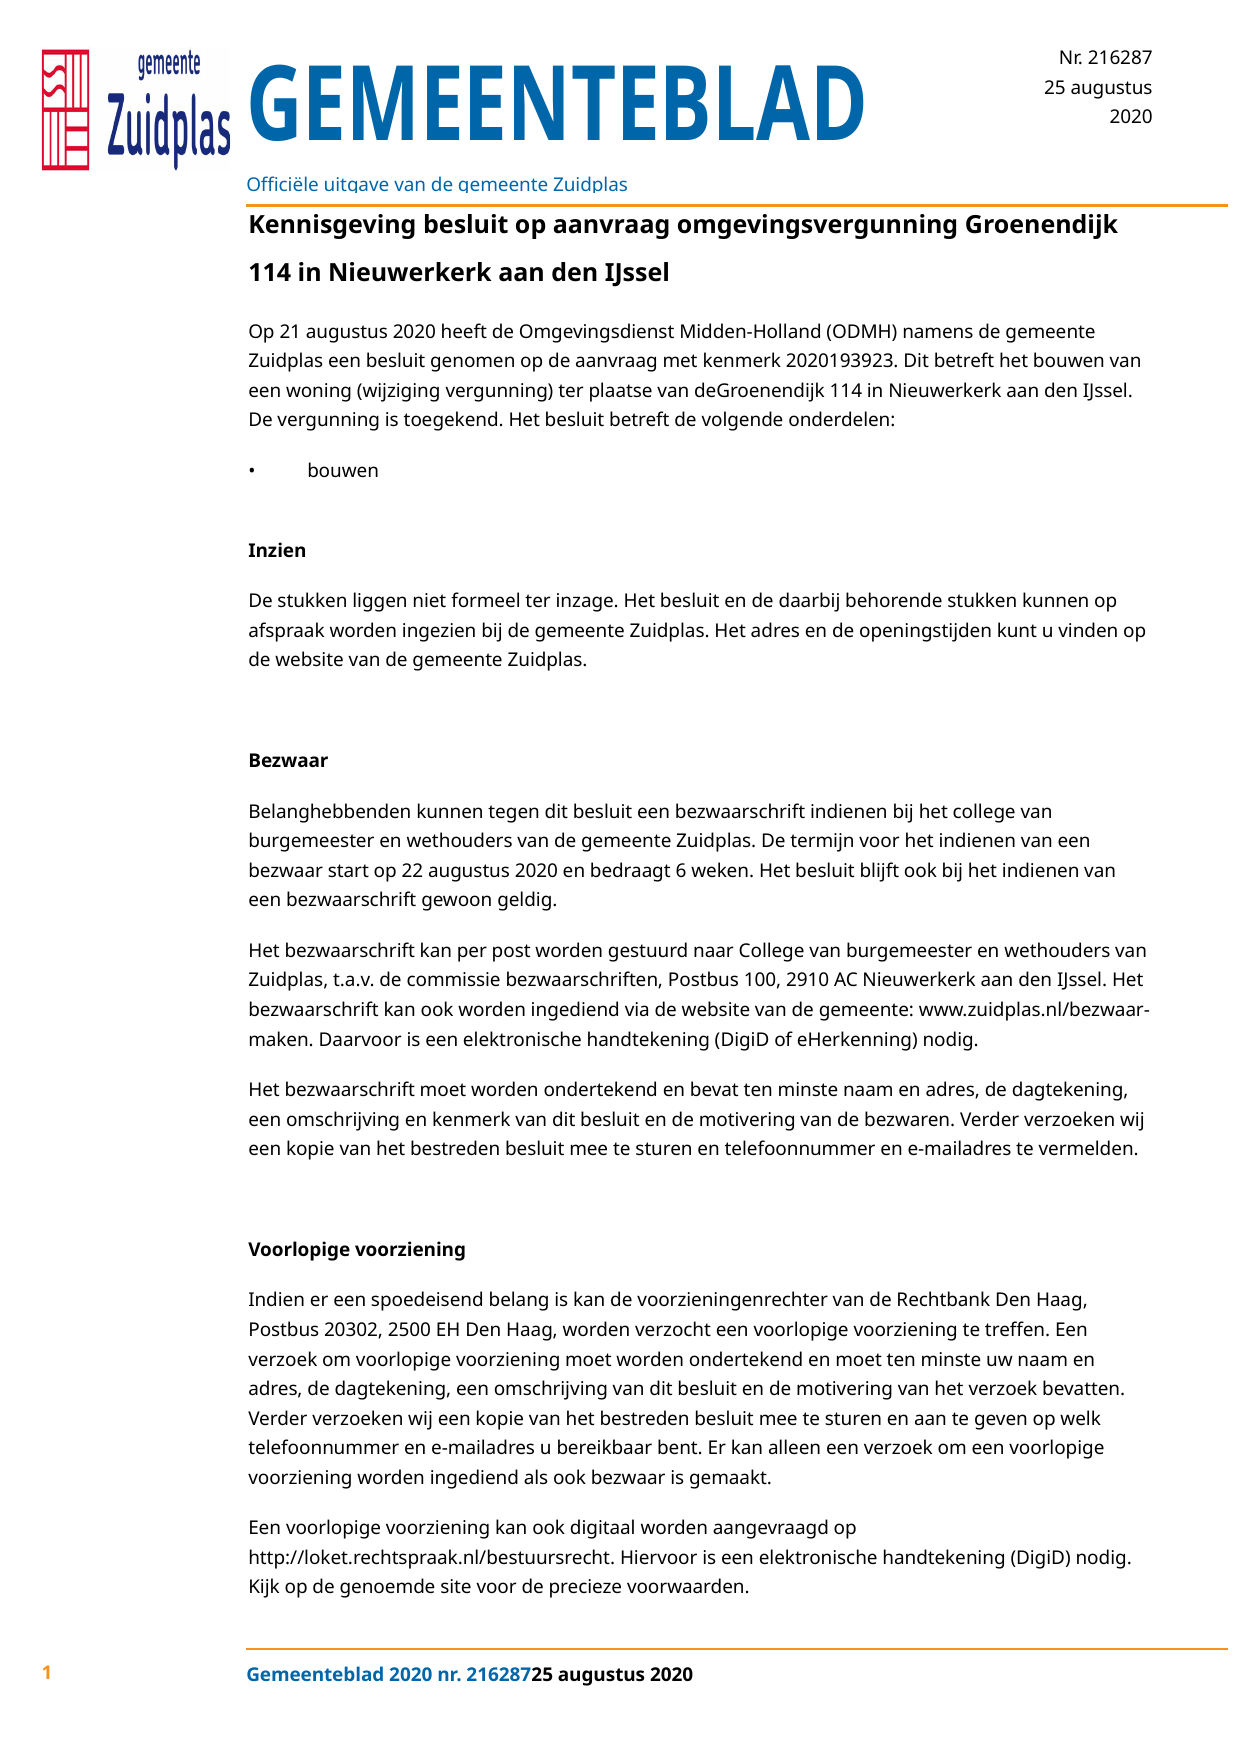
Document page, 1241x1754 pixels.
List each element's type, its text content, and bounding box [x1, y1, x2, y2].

text Voorlopige voorziening [248, 1236, 1152, 1262]
list bouwen [248, 457, 1152, 483]
text Het bezwaarschrift kan per post worden gestuurd naar College van burgemeester en wethouders van Zuidplas, t.a.v. de commissie bezwaarschriften, Postbus 100, 2910 AC Nieuwerkerk aan den IJssel. Het bezwaarschrift kan ook worden ingediend via de website van de gemeente: www.zuidplas.nl/bezwaar-maken. Daarvoor is een elektronische handtekening (DigiD of eHerkenning) nodig. [248, 937, 1152, 1052]
text Op 21 augustus 2020 heeft de Omgevingsdienst Midden-Holland (ODMH) namens de gemeente Zuidplas een besluit genomen op de aanvraag met kenmerk 2020193923. Dit betreft het bouwen van een woning (wijziging vergunning) ter plaatse van deGroenendijk 114 in Nieuwerkerk aan den IJssel. De vergunning is toegekend. Het besluit betreft de volgende onderdelen: [248, 318, 1152, 432]
text Kennisgeving besluit op aanvraag omgevingsvergunning Groenendijk 114 in Nieuwerkerk aan den IJssel [248, 207, 1152, 288]
text De stukken liggen niet formeel ter inzage. Het besluit en de daarbij behorende stukken kunnen op afspraak worden ingezien bij de gemeente Zuidplas. Het adres en de openingstijden kunt u vinden op de website van de gemeente Zuidplas. [248, 587, 1152, 672]
text Bezwaar [248, 747, 1152, 773]
text Indien er een spoedeisend belang is kan de voorzieningenrechter van de Rechtbank Den Haag, Postbus 20302, 2500 EH Den Haag, worden verzocht een voorlopige voorziening te treffen. Een verzoek om voorlopige voorziening moet worden ondertekend en moet ten minste uw naam en adres, de dagtekening, een omschrijving van dit besluit en de motivering van het verzoek bevatten. Verder verzoeken wij een kopie van het bestreden besluit mee te sturen en aan te geven op welk telefoonnummer en e-mailadres u bereikbaar bent. Er kan alleen een verzoek om een voorlopige voorziening worden ingediend als ook bezwaar is gemaakt. [248, 1287, 1152, 1490]
text Belanghebbenden kunnen tegen dit besluit een bezwaarschrift indienen bij het college van burgemeester en wethouders van de gemeente Zuidplas. De termijn voor het indienen van een bezwaar start op 22 augustus 2020 en bedraagt 6 weken. Het besluit blijft ook bij het indienen van een bezwaarschrift gewoon geldig. [248, 798, 1152, 912]
text Inzien [248, 537, 1152, 563]
text Een voorlopige voorziening kan ook digitaal worden aangevraagd op http://loket.rechtspraak.nl/bestuursrecht. Hiervoor is een elektronische handtekening (DigiD) nodig. Kijk op de genoemde site voor de precieze voorwaarden. [248, 1514, 1152, 1599]
text Het bezwaarschrift moet worden ondertekend en bevat ten minste naam en adres, de dagtekening, een omschrijving en kenmerk van dit besluit en de motivering van de bezwaren. Verder verzoeken wij een kopie van het bestreden besluit mee te sturen en telefoonnummer en e-mailadres te vermelden. [248, 1076, 1152, 1161]
picture [41, 47, 231, 172]
